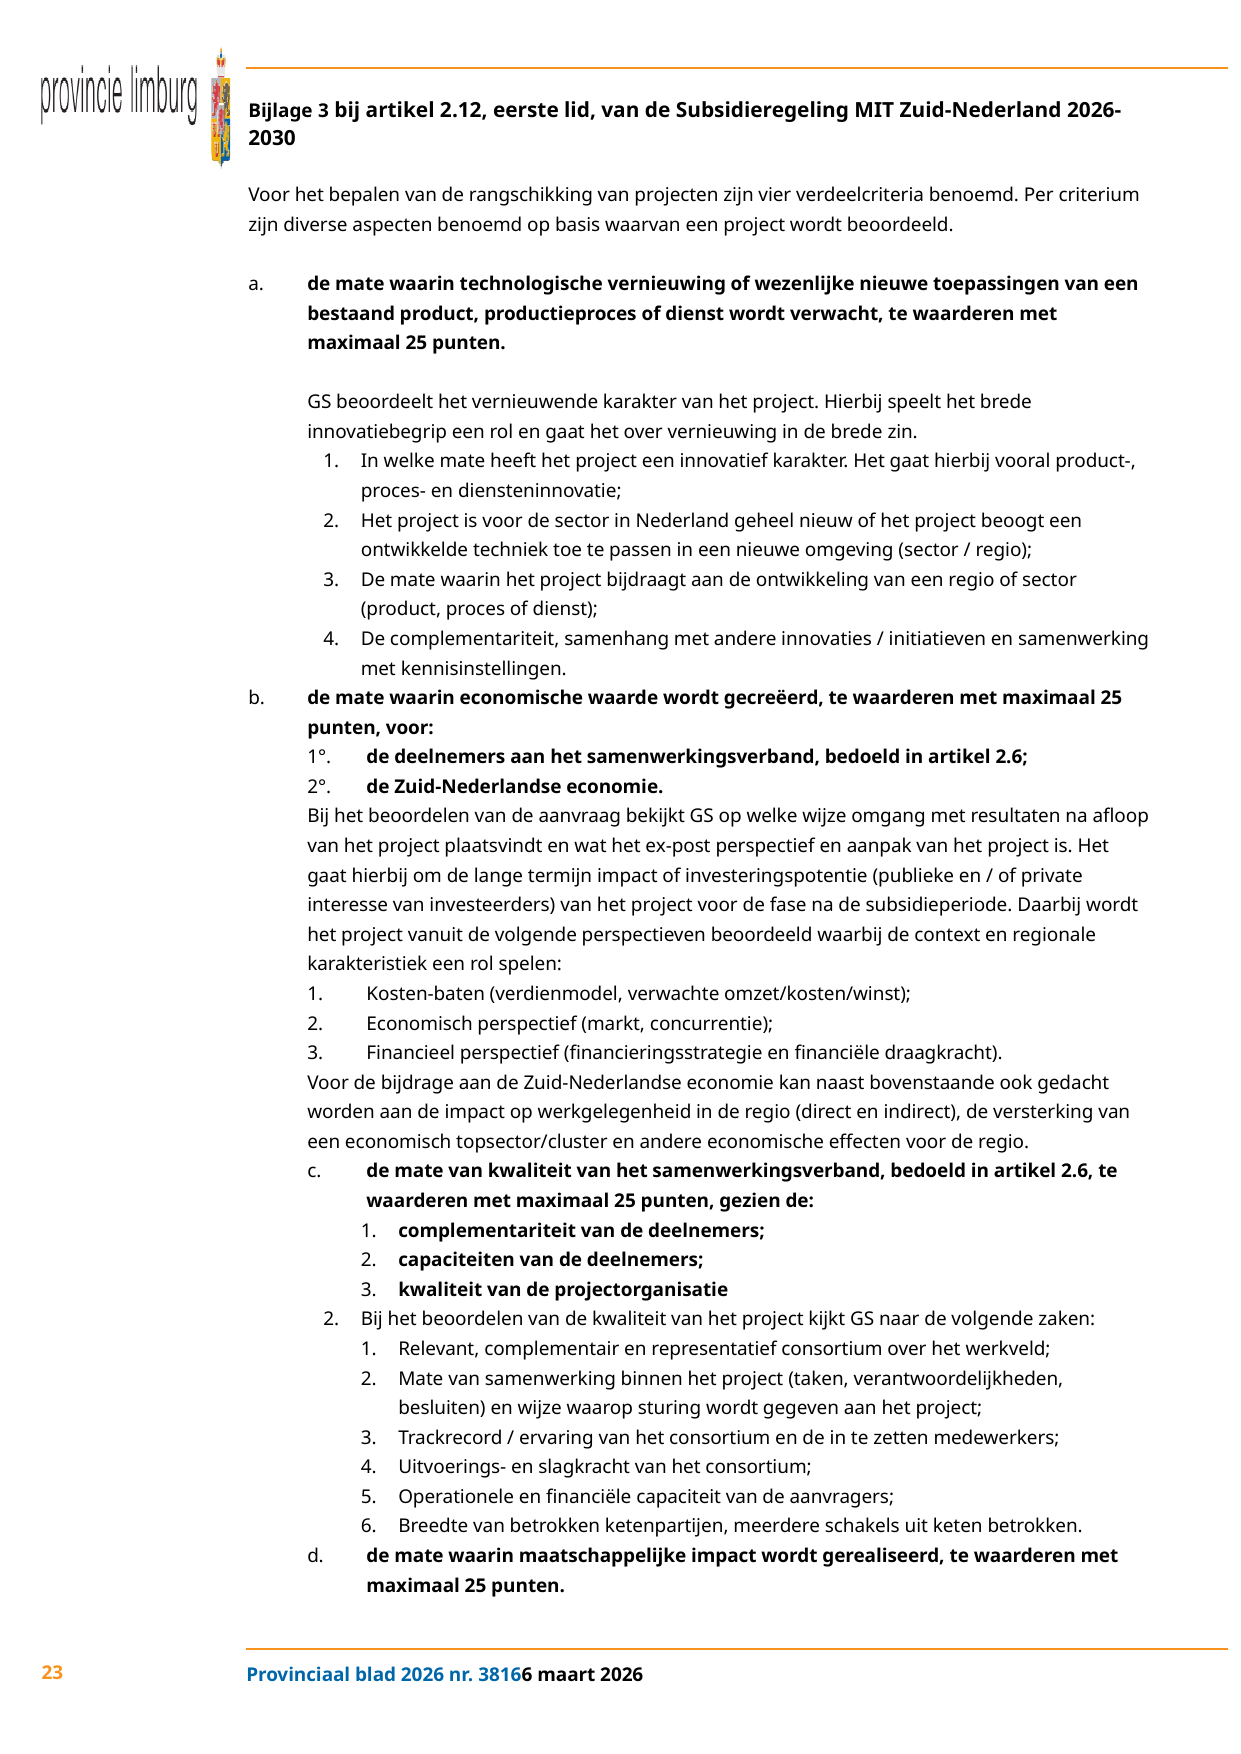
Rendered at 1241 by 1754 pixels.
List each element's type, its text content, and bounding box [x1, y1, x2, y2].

list In welke mate heeft het project een innovatief karakter. Het gaat hierbij vooral product-, proces- en diensteninnovatie; [323, 448, 1152, 503]
list Operationele en financiële capaciteit van de aanvragers; [361, 1483, 1152, 1509]
list de mate van kwaliteit van het samenwerkingsverband, bedoeld in artikel 2.6, te waarderen met maximaal 25 punten, gezien de: [307, 1158, 1152, 1213]
text Voor het bepalen van de rangschikking van projecten zijn vier verdeelcriteria benoemd. Per criterium zijn diverse aspecten benoemd op basis waarvan een project wordt beoordeeld. [248, 181, 1152, 237]
list Voor de bijdrage aan de Zuid-Nederlandse economie kan naast bovenstaande ook gedacht worden aan de impact op werkgelegenheid in de regio (direct en indirect), de versterking van een economisch topsector/cluster en andere economische effecten voor de regio. [248, 1069, 1152, 1154]
list Bij het beoordelen van de aanvraag bekijkt GS op welke wijze omgang met resultaten na afloop van het project plaatsvindt en wat het ex-post perspectief en aanpak van het project is. Het gaat hierbij om de lange termijn impact of investeringspotentie (publieke en / of private interesse van investeerders) van het project voor de fase na de subsidieperiode. Daarbij wordt het project vanuit de volgende perspectieven beoordeeld waarbij de context en regionale karakteristiek een rol spelen: [248, 803, 1152, 976]
list Breedte van betrokken ketenpartijen, meerdere schakels uit keten betrokken. [361, 1513, 1152, 1538]
list kwaliteit van de projectorganisatie [361, 1276, 1152, 1302]
list de Zuid-Nederlandse economie. [307, 773, 1152, 799]
list de deelnemers aan het samenwerkingsverband, bedoeld in artikel 2.6; [307, 743, 1152, 769]
list Trackrecord / ervaring van het consortium en de in te zetten medewerkers; [361, 1424, 1152, 1449]
list Bij het beoordelen van de kwaliteit van het project kijkt GS naar de volgende zaken: [323, 1306, 1152, 1331]
list complementariteit van de deelnemers; [361, 1217, 1152, 1242]
list Het project is voor de sector in Nederland geheel nieuw of het project beoogt een ontwikkelde techniek toe te passen in een nieuwe omgeving (sector / regio); [323, 507, 1152, 562]
list De complementariteit, samenhang met andere innovaties / initiatieven en samenwerking met kennisinstellingen. [323, 625, 1152, 680]
list Mate van samenwerking binnen het project (taken, verantwoordelijkheden, besluiten) en wijze waarop sturing wordt gegeven aan het project; [361, 1365, 1152, 1420]
list Financieel perspectief (financieringsstrategie en financiële draagkracht). [307, 1039, 1152, 1065]
text Bijlage 3 bij artikel 2.12, eerste lid, van de Subsidieregeling MIT Zuid-Nederland 2026-2030 [248, 95, 1152, 152]
list Kosten-baten (verdienmodel, verwachte omzet/kosten/winst); [307, 980, 1152, 1006]
list Economisch perspectief (markt, concurrentie); [307, 1010, 1152, 1035]
list Uitvoerings- en slagkracht van het consortium; [361, 1453, 1152, 1479]
list capaciteiten van de deelnemers; [361, 1246, 1152, 1272]
list de mate waarin technologische vernieuwing of wezenlijke nieuwe toepassingen van een bestaand product, productieproces of dienst wordt verwacht, te waarderen met maximaal 25 punten. [248, 270, 1152, 355]
list Relevant, complementair en representatief consortium over het werkveld; [361, 1335, 1152, 1361]
list De mate waarin het project bijdraagt aan de ontwikkeling van een regio of sector (product, proces of dienst); [323, 566, 1152, 621]
list de mate waarin maatschappelijke impact wordt gerealiseerd, te waarderen met maximaal 25 punten. [307, 1542, 1152, 1597]
list de mate waarin economische waarde wordt gecreëerd, te waarderen met maximaal 25 punten, voor: [248, 684, 1152, 739]
list GS beoordeelt het vernieuwende karakter van het project. Hierbij speelt het brede innovatiebegrip een rol en gaat het over vernieuwing in de brede zin. [248, 388, 1152, 444]
picture [41, 47, 231, 172]
